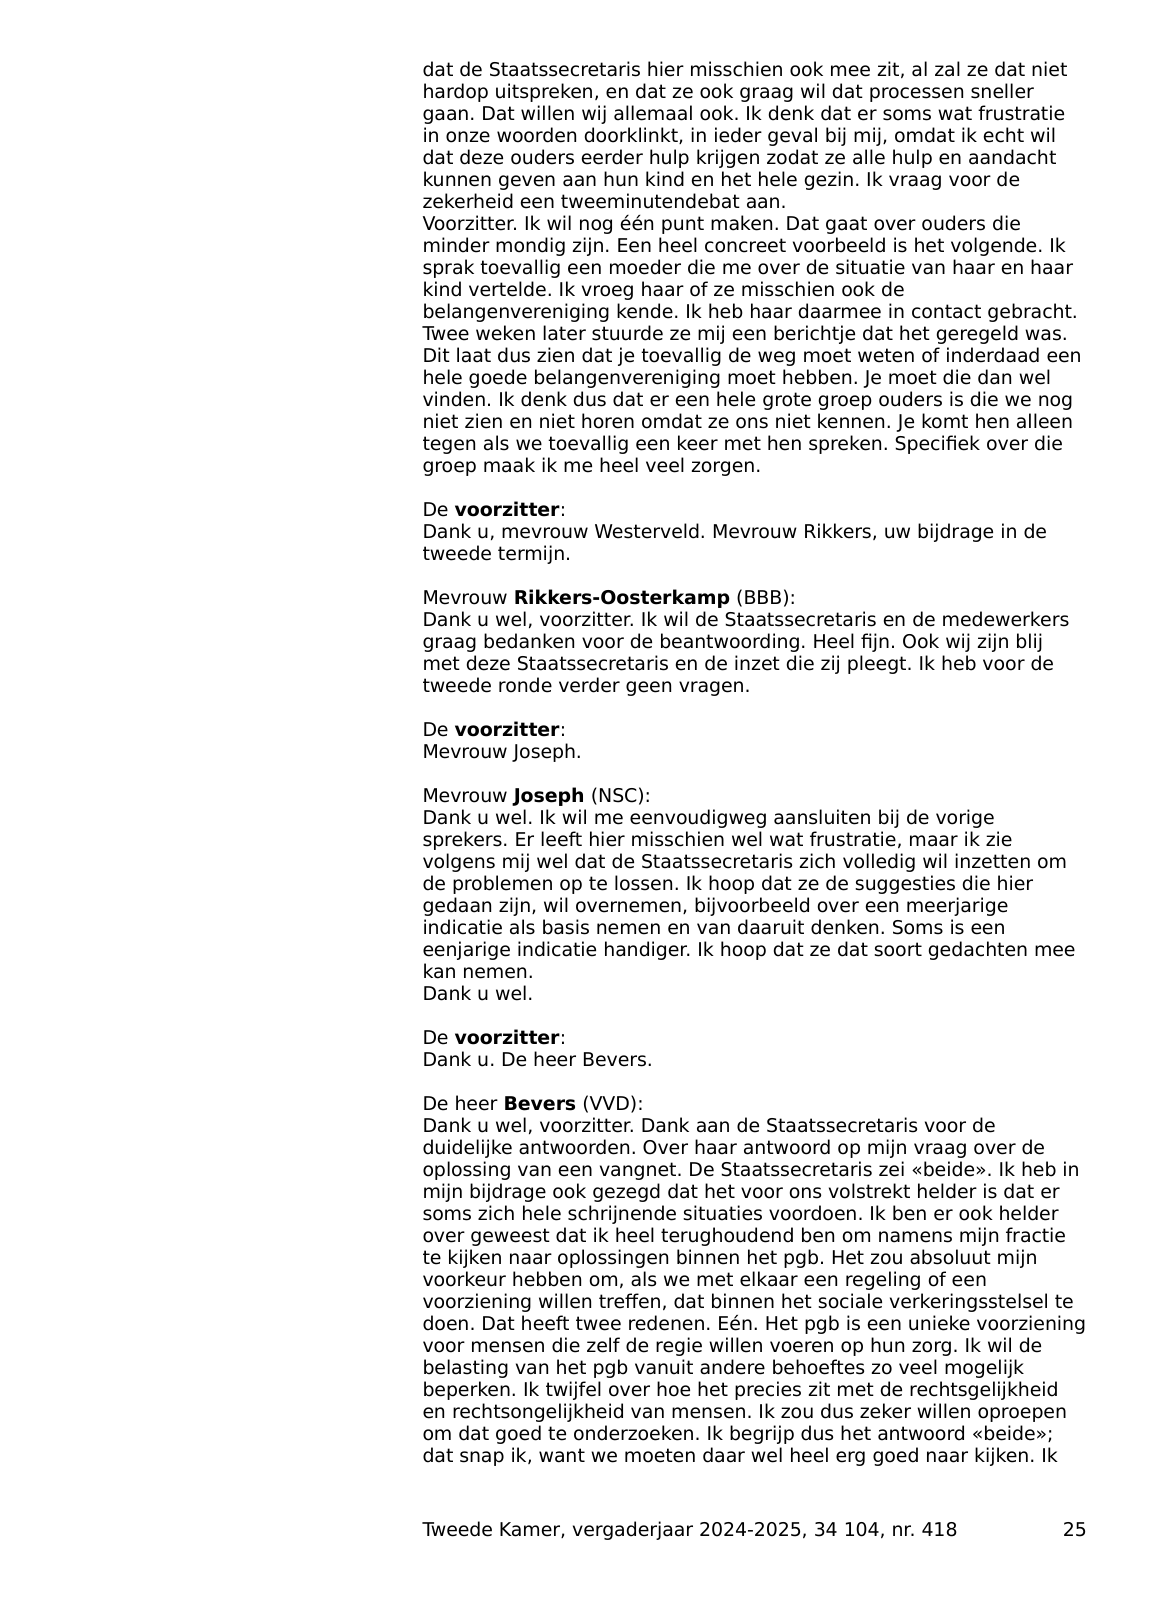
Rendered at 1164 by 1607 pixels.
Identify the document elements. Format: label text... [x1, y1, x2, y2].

text Dank u wel. Ik wil me eenvoudigweg aansluiten bij de vorige sprekers. Er leeft hier misschien wel wat frustratie, maar ik zie volgens mij wel dat de Staatssecretaris zich volledig wil inzetten om de problemen op te lossen. Ik hoop dat ze de suggesties die hier gedaan zijn, wil overnemen, bijvoorbeeld over een meerjarige indicatie als basis nemen en van daaruit denken. Soms is een eenjarige indicatie handiger. Ik hoop dat ze dat soort gedachten mee kan nemen. [422, 807, 1087, 983]
text Voorzitter. Ik wil nog één punt maken. Dat gaat over ouders die minder mondig zijn. Een heel concreet voorbeeld is het volgende. Ik sprak toevallig een moeder die me over de situatie van haar en haar kind vertelde. Ik vroeg haar of ze misschien ook de belangenvereniging kende. Ik heb haar daarmee in contact gebracht. Twee weken later stuurde ze mij een berichtje dat het geregeld was. Dit laat dus zien dat je toevallig de weg moet weten of inderdaad een hele goede belangenvereniging moet hebben. Je moet die dan wel vinden. Ik denk dus dat er een hele grote groep ouders is die we nog niet zien en niet horen omdat ze ons niet kennen. Je komt hen alleen tegen als we toevallig een keer met hen spreken. Specifiek over die groep maak ik me heel veel zorgen. [422, 213, 1087, 477]
text Dank u, mevrouw Westerveld. Mevrouw Rikkers, uw bijdrage in de tweede termijn. [422, 521, 1087, 565]
text dat de Staatssecretaris hier misschien ook mee zit, al zal ze dat niet hardop uitspreken, en dat ze ook graag wil dat processen sneller gaan. Dat willen wij allemaal ook. Ik denk dat er soms wat frustratie in onze woorden doorklinkt, in ieder geval bij mij, omdat ik echt wil dat deze ouders eerder hulp krijgen zodat ze alle hulp en aandacht kunnen geven aan hun kind en het hele gezin. Ik vraag voor de zekerheid een tweeminutendebat aan. [422, 59, 1087, 213]
text De voorzitter: [422, 499, 1087, 521]
text De voorzitter: [422, 1027, 1087, 1049]
text Mevrouw Rikkers-Oosterkamp (BBB): [422, 587, 1087, 609]
text Dank u wel. [422, 983, 1087, 1005]
text De heer Bevers (VVD): [422, 1093, 1087, 1115]
text Mevrouw Joseph (NSC): [422, 785, 1087, 807]
text Dank u wel, voorzitter. Ik wil de Staatssecretaris en de medewerkers graag bedanken voor de beantwoording. Heel fijn. Ook wij zijn blij met deze Staatssecretaris en de inzet die zij pleegt. Ik heb voor de tweede ronde verder geen vragen. [422, 609, 1087, 697]
text De voorzitter: [422, 719, 1087, 741]
text Mevrouw Joseph. [422, 741, 1087, 763]
text Dank u. De heer Bevers. [422, 1049, 1087, 1071]
text Dank u wel, voorzitter. Dank aan de Staatssecretaris voor de duidelijke antwoorden. Over haar antwoord op mijn vraag over de oplossing van een vangnet. De Staatssecretaris zei «beide». Ik heb in mijn bijdrage ook gezegd dat het voor ons volstrekt helder is dat er soms zich hele schrijnende situaties voordoen. Ik ben er ook helder over geweest dat ik heel terughoudend ben om namens mijn fractie te kijken naar oplossingen binnen het pgb. Het zou absoluut mijn voorkeur hebben om, als we met elkaar een regeling of een voorziening willen treffen, dat binnen het sociale verkeringsstelsel te doen. Dat heeft twee redenen. Eén. Het pgb is een unieke voorziening voor mensen die zelf de regie willen voeren op hun zorg. Ik wil de belasting van het pgb vanuit andere behoeftes zo veel mogelijk beperken. Ik twijfel over hoe het precies zit met de rechtsgelijkheid en rechtsongelijkheid van mensen. Ik zou dus zeker willen oproepen om dat goed te onderzoeken. Ik begrijp dus het antwoord «beide»; dat snap ik, want we moeten daar wel heel erg goed naar kijken. Ik [422, 1115, 1087, 1467]
